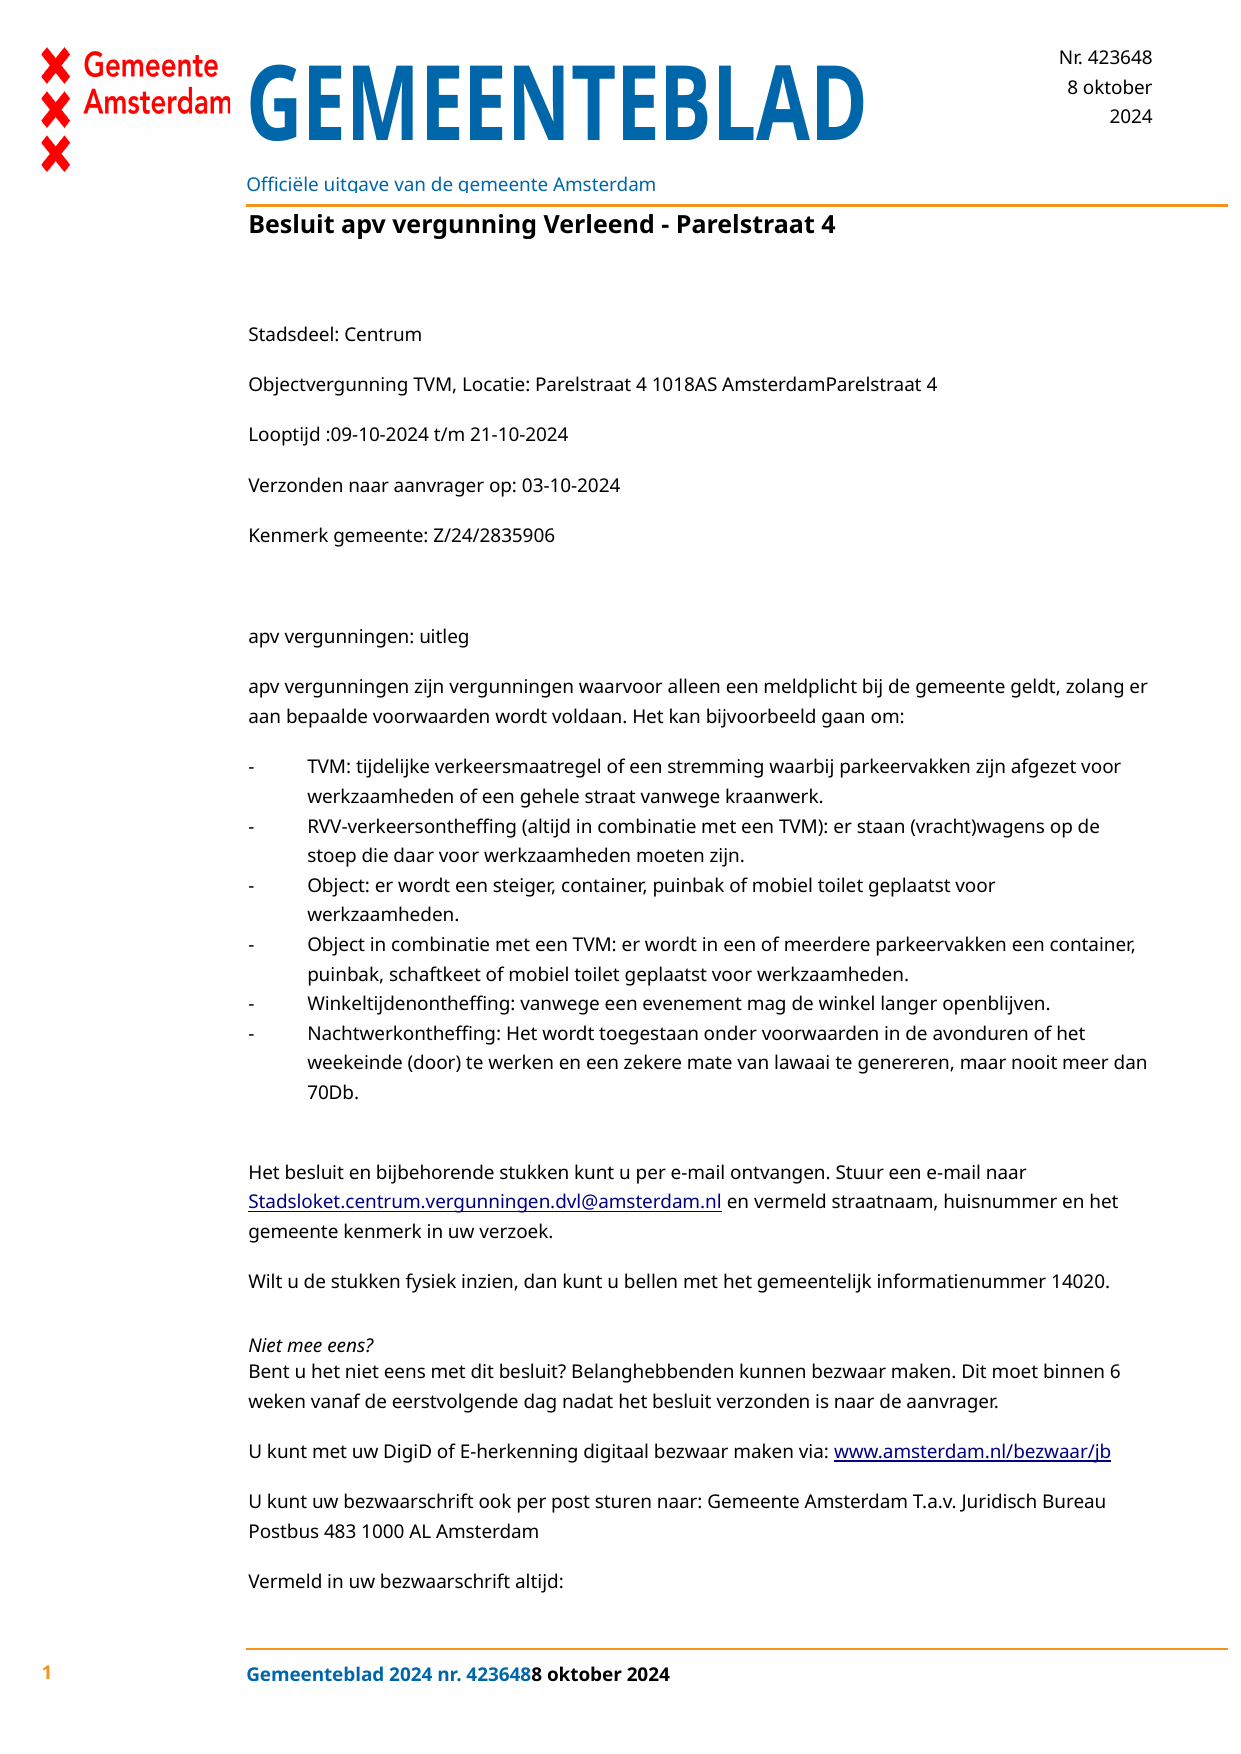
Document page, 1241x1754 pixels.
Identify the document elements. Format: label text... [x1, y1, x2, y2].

picture [41, 47, 231, 172]
text Verzonden naar aanvrager op: 03-10-2024 [248, 472, 1152, 498]
text apv vergunningen zijn vergunningen waarvoor alleen een meldplicht bij de gemeente geldt, zolang er aan bepaalde voorwaarden wordt voldaan. Het kan bijvoorbeeld gaan om: [248, 674, 1152, 729]
text Bent u het niet eens met dit besluit? Belanghebbenden kunnen bezwaar maken. Dit moet binnen 6 weken vanaf de eerstvolgende dag nadat het besluit verzonden is naar de aanvrager. [248, 1358, 1152, 1414]
text Wilt u de stukken fysiek inzien, dan kunt u bellen met het gemeentelijk informatienummer 14020. [248, 1269, 1152, 1294]
text apv vergunningen: uitleg [248, 623, 1152, 649]
text Stadsdeel: Centrum [248, 321, 1152, 346]
text U kunt uw bezwaarschrift ook per post sturen naar: Gemeente Amsterdam T.a.v. Juridisch Bureau Postbus 483 1000 AL Amsterdam [248, 1489, 1152, 1544]
list Nachtwerkontheffing: Het wordt toegestaan onder voorwaarden in de avonduren of het weekeinde (door) te werken en een zekere mate van lawaai te genereren, maar nooit meer dan 70Db. [248, 1020, 1152, 1105]
text Kenmerk gemeente: Z/24/2835906 [248, 522, 1152, 548]
text Besluit apv vergunning Verleend - Parelstraat 4 [248, 207, 1152, 241]
list Winkeltijdenontheffing: vanwege een evenement mag de winkel langer openblijven. [248, 990, 1152, 1016]
text Het besluit en bijbehorende stukken kunt u per e-mail ontvangen. Stuur een e-mail naar Stadsloket.centrum.vergunningen.dvl@amsterdam.nl en vermeld straatnaam, huisnummer en het gemeente kenmerk in uw verzoek. [248, 1159, 1152, 1244]
list Object: er wordt een steiger, container, puinbak of mobiel toilet geplaatst voor werkzaamheden. [248, 872, 1152, 927]
text U kunt met uw DigiD of E-herkenning digitaal bezwaar maken via: www.amsterdam.nl/bezwaar/jb [248, 1438, 1152, 1464]
text Looptijd :09-10-2024 t/m 21-10-2024 [248, 422, 1152, 447]
text Niet mee eens? [248, 1333, 1152, 1358]
list RVV-verkeersontheffing (altijd in combinatie met een TVM): er staan (vracht)wagens op de stoep die daar voor werkzaamheden moeten zijn. [248, 813, 1152, 868]
text Vermeld in uw bezwaarschrift altijd: [248, 1569, 1152, 1594]
text Objectvergunning TVM, Locatie: Parelstraat 4 1018AS AmsterdamParelstraat 4 [248, 371, 1152, 397]
list TVM: tijdelijke verkeersmaatregel of een stremming waarbij parkeervakken zijn afgezet voor werkzaamheden of een gehele straat vanwege kraanwerk. [248, 754, 1152, 809]
list Object in combinatie met een TVM: er wordt in een of meerdere parkeervakken een container, puinbak, schaftkeet of mobiel toilet geplaatst voor werkzaamheden. [248, 931, 1152, 986]
